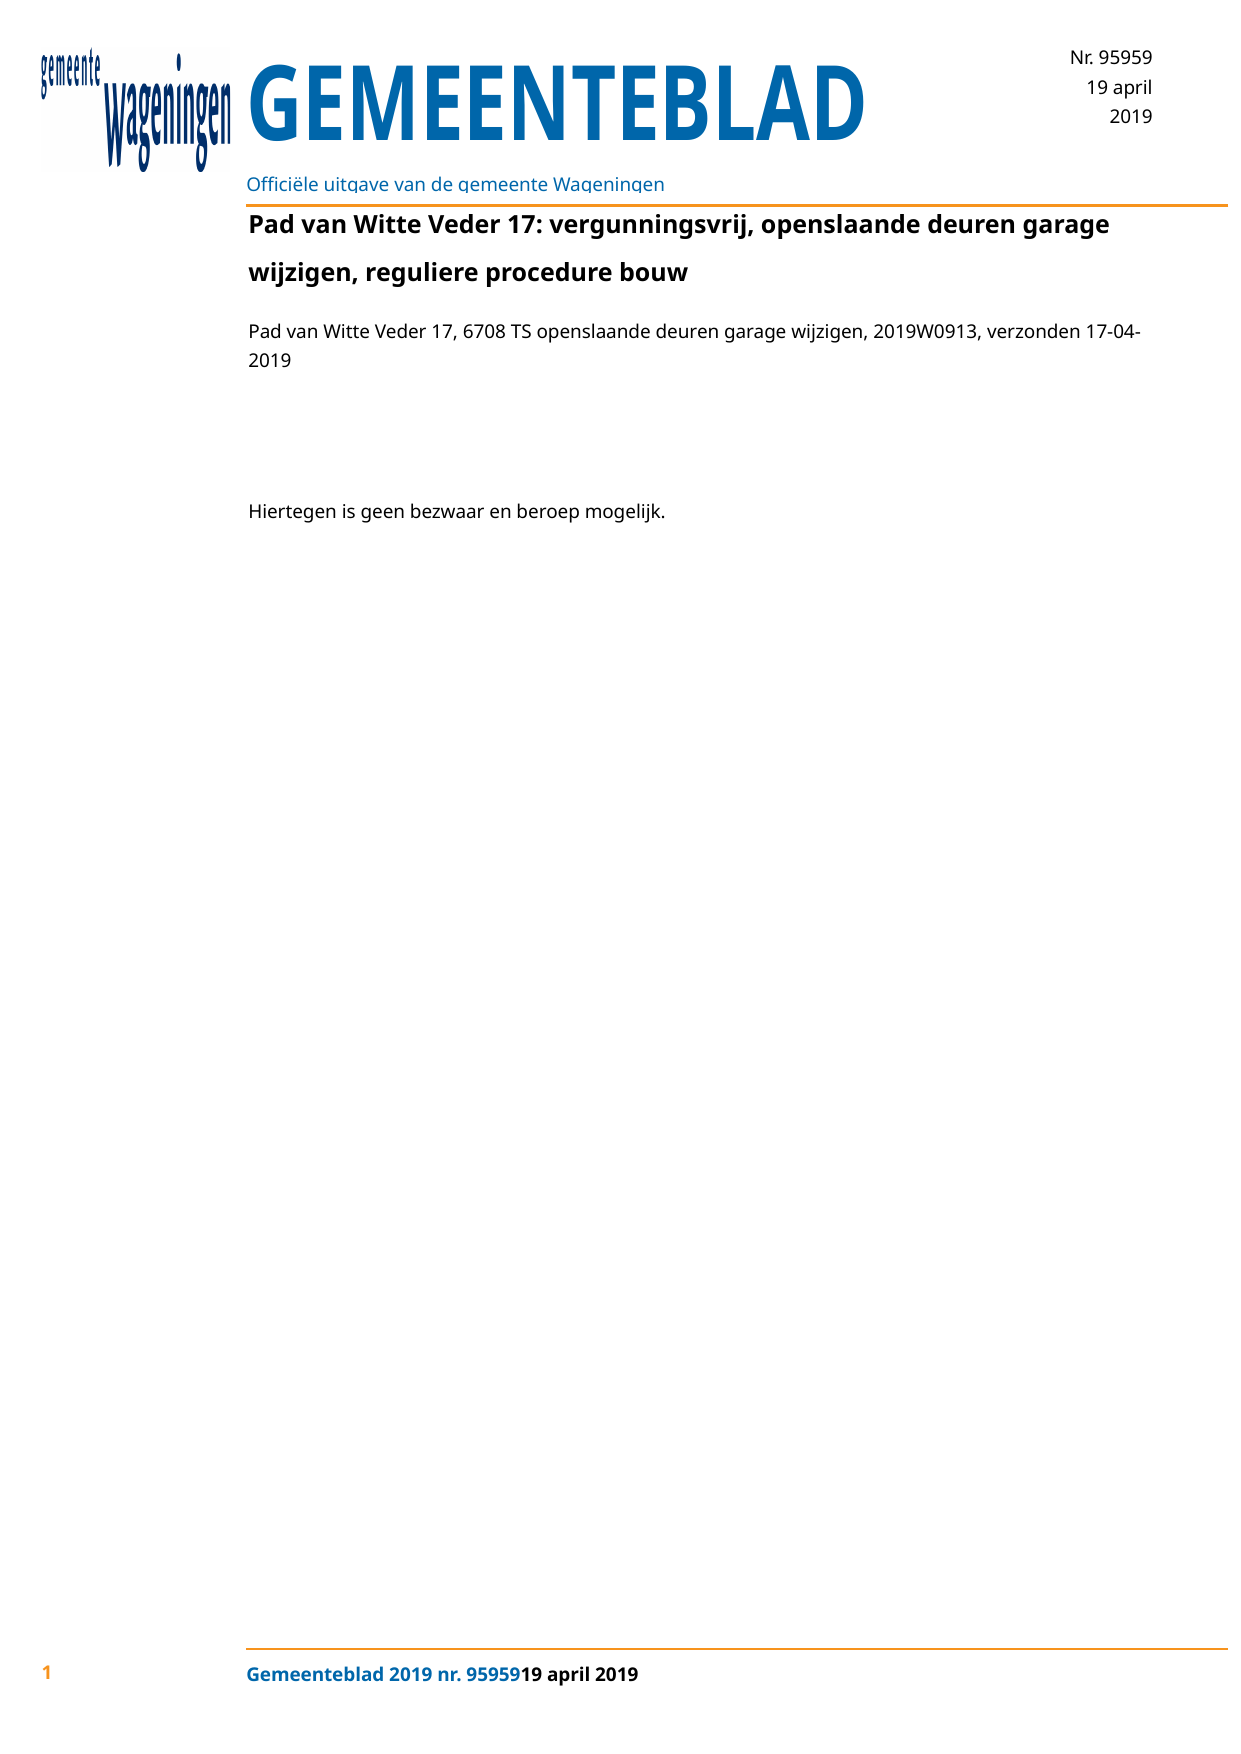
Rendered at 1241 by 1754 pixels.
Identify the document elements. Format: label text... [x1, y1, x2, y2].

text Hiertegen is geen bezwaar en beroep mogelijk. [248, 499, 1152, 524]
text Pad van Witte Veder 17, 6708 TS openslaande deuren garage wijzigen, 2019W0913, verzonden 17-04-2019 [248, 318, 1152, 373]
text Pad van Witte Veder 17: vergunningsvrij, openslaande deuren garage wijzigen, reguliere procedure bouw [248, 207, 1152, 288]
picture [41, 47, 231, 172]
